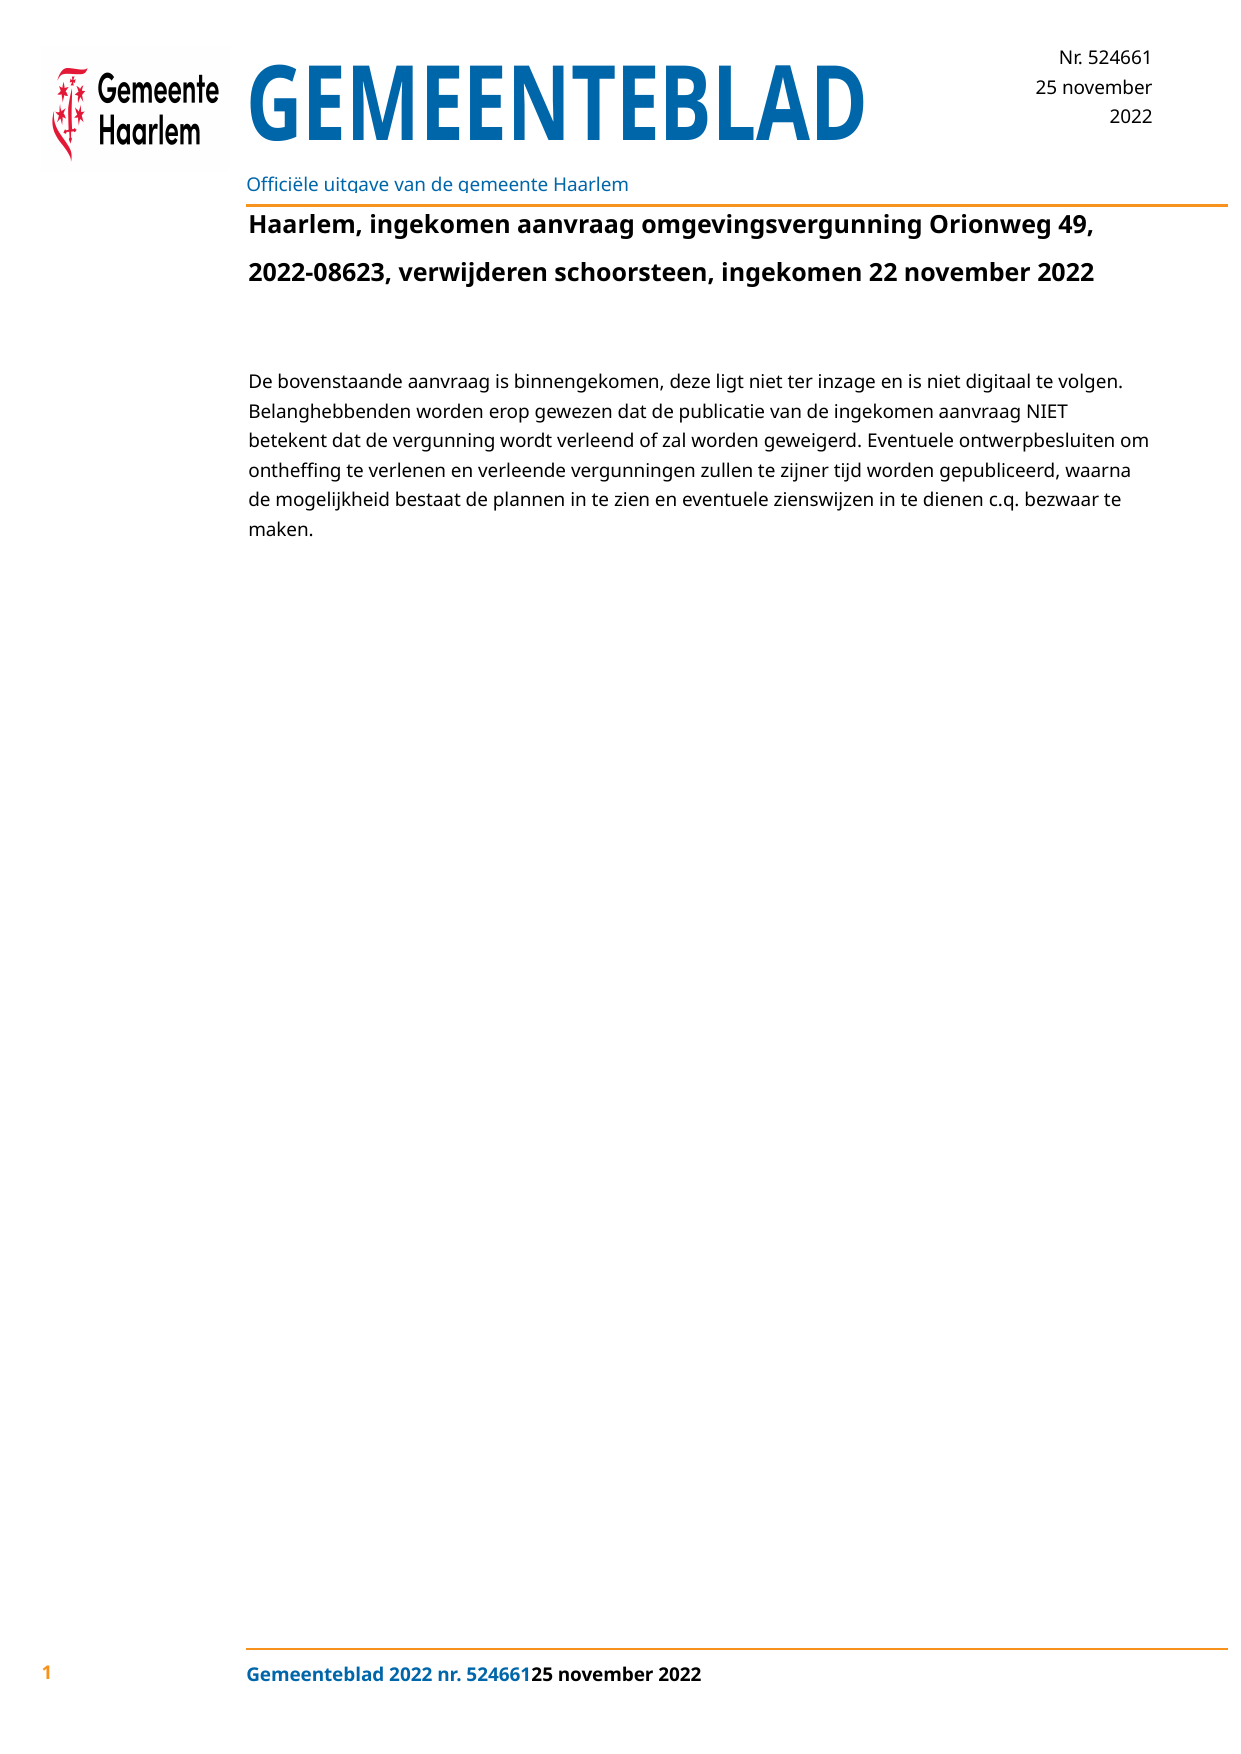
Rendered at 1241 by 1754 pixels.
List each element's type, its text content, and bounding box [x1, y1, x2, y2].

picture [41, 47, 231, 172]
text Haarlem, ingekomen aanvraag omgevingsvergunning Orionweg 49, 2022-08623, verwijderen schoorsteen, ingekomen 22 november 2022 [248, 207, 1152, 288]
text De bovenstaande aanvraag is binnengekomen, deze ligt niet ter inzage en is niet digitaal te volgen. Belanghebbenden worden erop gewezen dat de publicatie van de ingekomen aanvraag NIET betekent dat de vergunning wordt verleend of zal worden geweigerd. Eventuele ontwerpbesluiten om ontheffing te verlenen en verleende vergunningen zullen te zijner tijd worden gepubliceerd, waarna de mogelijkheid bestaat de plannen in te zien en eventuele zienswijzen in te dienen c.q. bezwaar te maken. [248, 368, 1152, 542]
